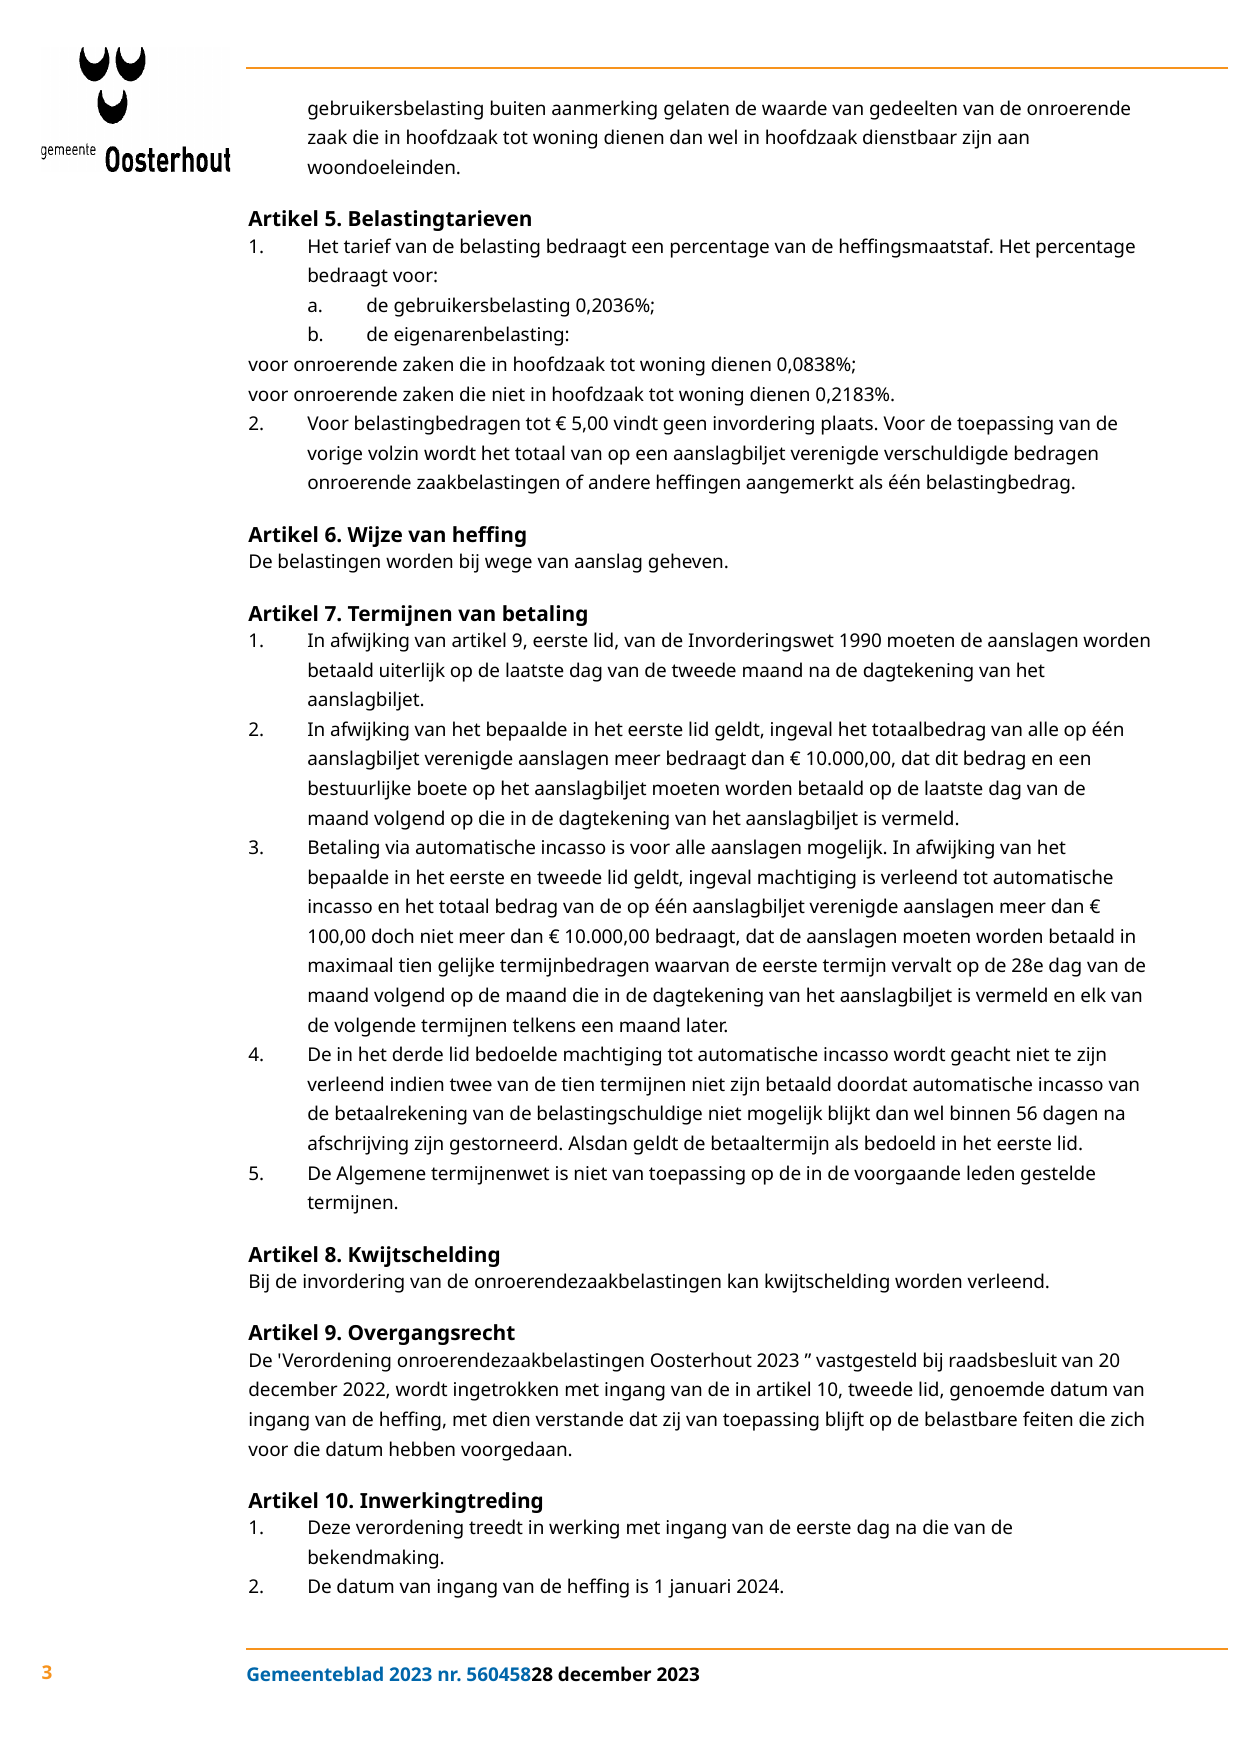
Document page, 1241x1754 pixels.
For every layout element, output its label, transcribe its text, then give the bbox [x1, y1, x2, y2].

list Betaling via automatische incasso is voor alle aanslagen mogelijk. In afwijking van het bepaalde in het eerste en tweede lid geldt, ingeval machtiging is verleend tot automatische incasso en het totaal bedrag van de op één aanslagbiljet verenigde aanslagen meer dan € 100,00 doch niet meer dan € 10.000,00 bedraagt, dat de aanslagen moeten worden betaald in maximaal tien gelijke termijnbedragen waarvan de eerste termijn vervalt op de 28e dag van de maand volgend op de maand die in de dagtekening van het aanslagbiljet is vermeld en elk van de volgende termijnen telkens een maand later. [248, 834, 1152, 1037]
text voor onroerende zaken die in hoofdzaak tot woning dienen 0,0838%; [248, 351, 1152, 377]
list de gebruikersbelasting 0,2036%; [307, 292, 1152, 318]
list gebruikersbelasting buiten aanmerking gelaten de waarde van gedeelten van de onroerende zaak die in hoofdzaak tot woning dienen dan wel in hoofdzaak dienstbaar zijn aan woondoeleinden. [248, 95, 1152, 180]
list Het tarief van de belasting bedraagt een percentage van de heffingsmaatstaf. Het percentage bedraagt voor: [248, 233, 1152, 288]
list Deze verordening treedt in werking met ingang van de eerste dag na die van de bekendmaking. [248, 1514, 1152, 1570]
text Artikel 7. Termijnen van betaling [248, 599, 1152, 627]
list De datum van ingang van de heffing is 1 januari 2024. [248, 1574, 1152, 1599]
text De 'Verordening onroerendezaakbelastingen Oosterhout 2023 ” vastgesteld bij raadsbesluit van 20 december 2022, wordt ingetrokken met ingang van de in artikel 10, tweede lid, genoemde datum van ingang van de heffing, met dien verstande dat zij van toepassing blijft op de belastbare feiten die zich voor die datum hebben voorgedaan. [248, 1347, 1152, 1461]
list De in het derde lid bedoelde machtiging tot automatische incasso wordt geacht niet te zijn verleend indien twee van de tien termijnen niet zijn betaald doordat automatische incasso van de betaalrekening van de belastingschuldige niet mogelijk blijkt dan wel binnen 56 dagen na afschrijving zijn gestorneerd. Alsdan geldt de betaaltermijn als bedoeld in het eerste lid. [248, 1041, 1152, 1156]
text voor onroerende zaken die niet in hoofdzaak tot woning dienen 0,2183%. [248, 381, 1152, 406]
picture [41, 47, 231, 172]
text Artikel 9. Overgangsrecht [248, 1318, 1152, 1347]
list In afwijking van het bepaalde in het eerste lid geldt, ingeval het totaalbedrag van alle op één aanslagbiljet verenigde aanslagen meer bedraagt dan € 10.000,00, dat dit bedrag en een bestuurlijke boete op het aanslagbiljet moeten worden betaald op de laatste dag van de maand volgend op die in de dagtekening van het aanslagbiljet is vermeld. [248, 716, 1152, 830]
text Artikel 5. Belastingtarieven [248, 204, 1152, 233]
text De belastingen worden bij wege van aanslag geheven. [248, 548, 1152, 574]
text Bij de invordering van de onroerendezaakbelastingen kan kwijtschelding worden verleend. [248, 1268, 1152, 1294]
text Artikel 10. Inwerkingtreding [248, 1486, 1152, 1514]
list de eigenarenbelasting: [307, 322, 1152, 347]
list Voor belastingbedragen tot € 5,00 vindt geen invordering plaats. Voor de toepassing van de vorige volzin wordt het totaal van op een aanslagbiljet verenigde verschuldigde bedragen onroerende zaakbelastingen of andere heffingen aangemerkt als één belastingbedrag. [248, 410, 1152, 495]
list De Algemene termijnenwet is niet van toepassing op de in de voorgaande leden gestelde termijnen. [248, 1160, 1152, 1215]
text Artikel 6. Wijze van heffing [248, 520, 1152, 548]
list In afwijking van artikel 9, eerste lid, van de Invorderingswet 1990 moeten de aanslagen worden betaald uiterlijk op de laatste dag van de tweede maand na de dagtekening van het aanslagbiljet. [248, 627, 1152, 712]
text Artikel 8. Kwijtschelding [248, 1240, 1152, 1268]
